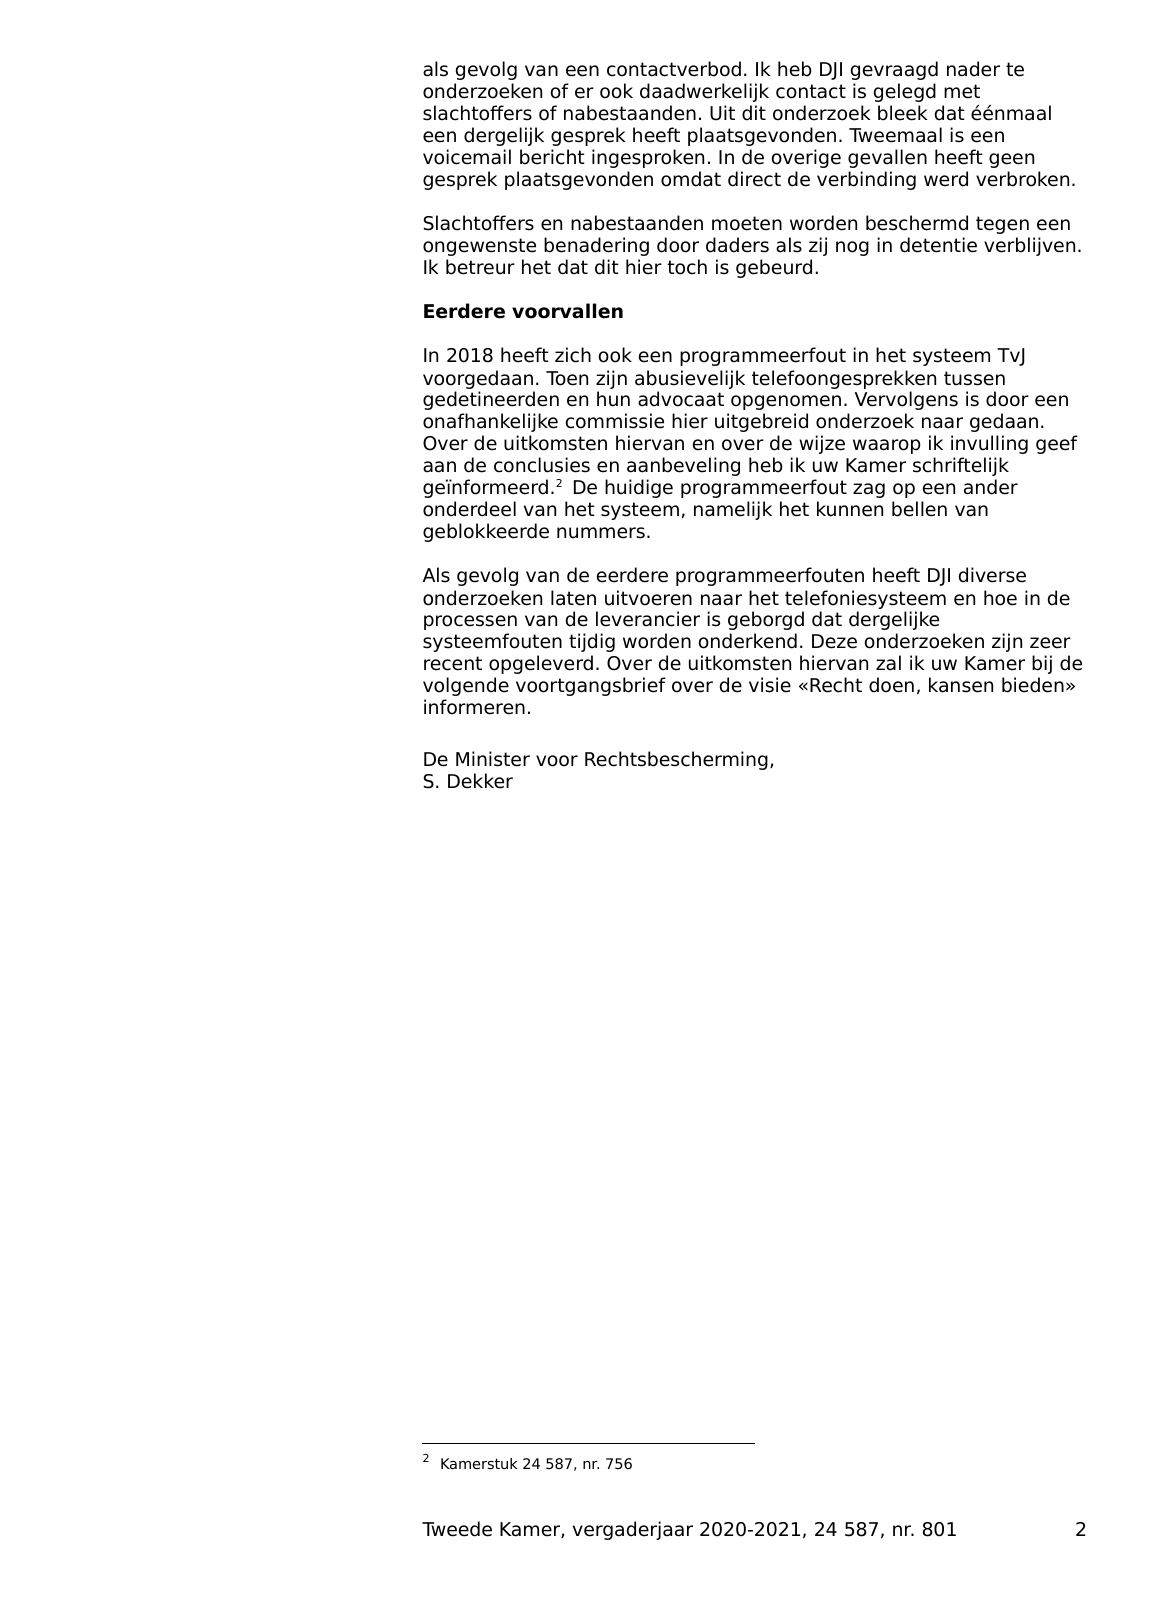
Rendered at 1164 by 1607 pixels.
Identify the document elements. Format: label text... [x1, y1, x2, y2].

text als gevolg van een contactverbod. Ik heb DJI gevraagd nader te onderzoeken of er ook daadwerkelijk contact is gelegd met slachtoffers of nabestaanden. Uit dit onderzoek bleek dat éénmaal een dergelijk gesprek heeft plaatsgevonden. Tweemaal is een voicemail bericht ingesproken. In de overige gevallen heeft geen gesprek plaatsgevonden omdat direct de verbinding werd verbroken. [422, 59, 1087, 191]
text In 2018 heeft zich ook een programmeerfout in het systeem TvJ voorgedaan. Toen zijn abusievelijk telefoongesprekken tussen gedetineerden en hun advocaat opgenomen. Vervolgens is door een onafhankelijke commissie hier uitgebreid onderzoek naar gedaan. Over de uitkomsten hiervan en over de wijze waarop ik invulling geef aan de conclusies en aanbeveling heb ik uw Kamer schriftelijk geïnformeerd. De huidige programmeerfout zag op een ander onderdeel van het systeem, namelijk het kunnen bellen van geblokkeerde nummers. [422, 345, 1087, 543]
text Kamerstuk 24 587, nr. 756 [422, 1452, 1087, 1474]
text De Minister voor Rechtsbescherming, S. Dekker [422, 749, 1087, 793]
text Slachtoffers en nabestaanden moeten worden beschermd tegen een ongewenste benadering door daders als zij nog in detentie verblijven. Ik betreur het dat dit hier toch is gebeurd. [422, 213, 1087, 279]
text Als gevolg van de eerdere programmeerfouten heeft DJI diverse onderzoeken laten uitvoeren naar het telefoniesysteem en hoe in de processen van de leverancier is geborgd dat dergelijke systeemfouten tijdig worden onderkend. Deze onderzoeken zijn zeer recent opgeleverd. Over de uitkomsten hiervan zal ik uw Kamer bij de volgende voortgangsbrief over de visie «Recht doen, kansen bieden» informeren. [422, 565, 1087, 719]
subtitle Eerdere voorvallen [422, 301, 1087, 323]
